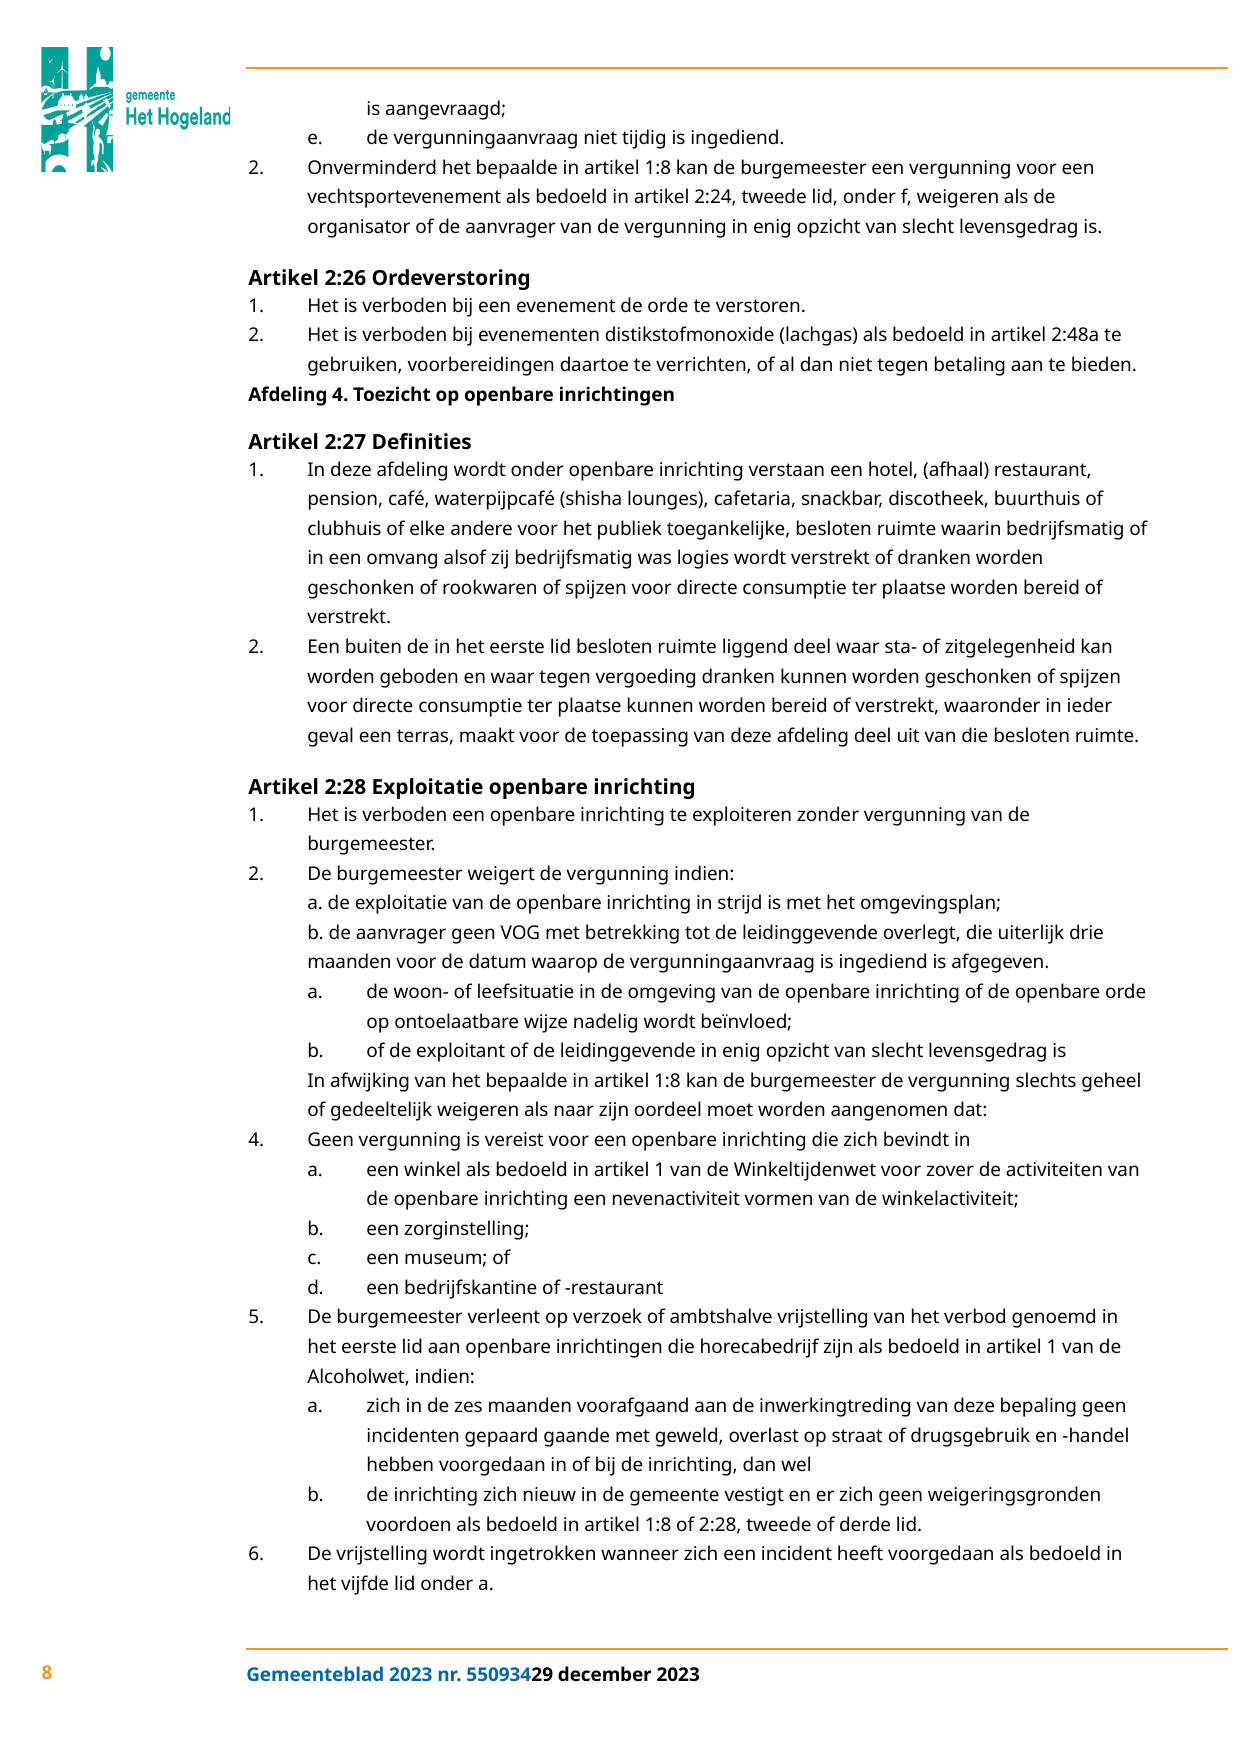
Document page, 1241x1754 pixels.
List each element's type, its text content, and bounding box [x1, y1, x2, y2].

list Onverminderd het bepaalde in artikel 1:8 kan de burgemeester een vergunning voor een vechtsportevenement als bedoeld in artikel 2:24, tweede lid, onder f, weigeren als de organisator of de aanvrager van de vergunning in enig opzicht van slecht levensgedrag is. [248, 154, 1152, 239]
text Artikel 2:26 Ordeverstoring [248, 263, 1152, 292]
list zich in de zes maanden voorafgaand aan de inwerkingtreding van deze bepaling geen incidenten gepaard gaande met geweld, overlast op straat of drugsgebruik en -handel hebben voorgedaan in of bij de inrichting, dan wel [307, 1392, 1152, 1477]
list Een buiten de in het eerste lid besloten ruimte liggend deel waar sta- of zitgelegenheid kan worden geboden en waar tegen vergoeding dranken kunnen worden geschonken of spijzen voor directe consumptie ter plaatse kunnen worden bereid of verstrekt, waaronder in ieder geval een terras, maakt voor de toepassing van deze afdeling deel uit van die besloten ruimte. [248, 633, 1152, 748]
text Artikel 2:28 Exploitatie openbare inrichting [248, 772, 1152, 801]
list Het is verboden bij evenementen distikstofmonoxide (lachgas) als bedoeld in artikel 2:48a te gebruiken, voorbereidingen daartoe te verrichten, of al dan niet tegen betaling aan te bieden. [248, 322, 1152, 377]
list de vergunningaanvraag niet tijdig is ingediend. [307, 124, 1152, 150]
list een museum; of [307, 1244, 1152, 1270]
list een zorginstelling; [307, 1215, 1152, 1241]
list of de exploitant of de leidinggevende in enig opzicht van slecht levensgedrag is [307, 1037, 1152, 1063]
list is aangevraagd; [307, 95, 1152, 121]
text Artikel 2:27 Definities [248, 427, 1152, 456]
list Het is verboden een openbare inrichting te exploiteren zonder vergunning van de burgemeester. [248, 801, 1152, 856]
list een bedrijfskantine of -restaurant [307, 1274, 1152, 1300]
list een winkel als bedoeld in artikel 1 van de Winkeltijdenwet voor zover de activiteiten van de openbare inrichting een nevenactiviteit vormen van de winkelactiviteit; [307, 1156, 1152, 1211]
list de inrichting zich nieuw in de gemeente vestigt en er zich geen weigeringsgronden voordoen als bedoeld in artikel 1:8 of 2:28, tweede of derde lid. [307, 1481, 1152, 1537]
list In afwijking van het bepaalde in artikel 1:8 kan de burgemeester de vergunning slechts geheel of gedeeltelijk weigeren als naar zijn oordeel moet worden aangenomen dat: [248, 1067, 1152, 1122]
list Het is verboden bij een evenement de orde te verstoren. [248, 292, 1152, 318]
list De burgemeester verleent op verzoek of ambtshalve vrijstelling van het verbod genoemd in het eerste lid aan openbare inrichtingen die horecabedrijf zijn als bedoeld in artikel 1 van de Alcoholwet, indien: [248, 1304, 1152, 1389]
text Afdeling 4. Toezicht op openbare inrichtingen [248, 381, 1152, 406]
list a. de exploitatie van de openbare inrichting in strijd is met het omgevingsplan; [248, 889, 1152, 915]
list In deze afdeling wordt onder openbare inrichting verstaan een hotel, (afhaal) restaurant, pension, café, waterpijpcafé (shisha lounges), cafetaria, snackbar, discotheek, buurthuis of clubhuis of elke andere voor het publiek toegankelijke, besloten ruimte waarin bedrijfsmatig of in een omvang alsof zij bedrijfsmatig was logies wordt verstrekt of dranken worden geschonken of rookwaren of spijzen voor directe consumptie ter plaatse worden bereid of verstrekt. [248, 456, 1152, 629]
list b. de aanvrager geen VOG met betrekking tot de leidinggevende overlegt, die uiterlijk drie maanden voor de datum waarop de vergunningaanvraag is ingediend is afgegeven. [248, 919, 1152, 974]
list De burgemeester weigert de vergunning indien: [248, 860, 1152, 886]
list Geen vergunning is vereist voor een openbare inrichting die zich bevindt in [248, 1126, 1152, 1152]
list De vrijstelling wordt ingetrokken wanneer zich een incident heeft voorgedaan als bedoeld in het vijfde lid onder a. [248, 1540, 1152, 1596]
list de woon- of leefsituatie in de omgeving van de openbare inrichting of de openbare orde op ontoelaatbare wijze nadelig wordt beïnvloed; [307, 978, 1152, 1034]
picture [41, 47, 231, 172]
